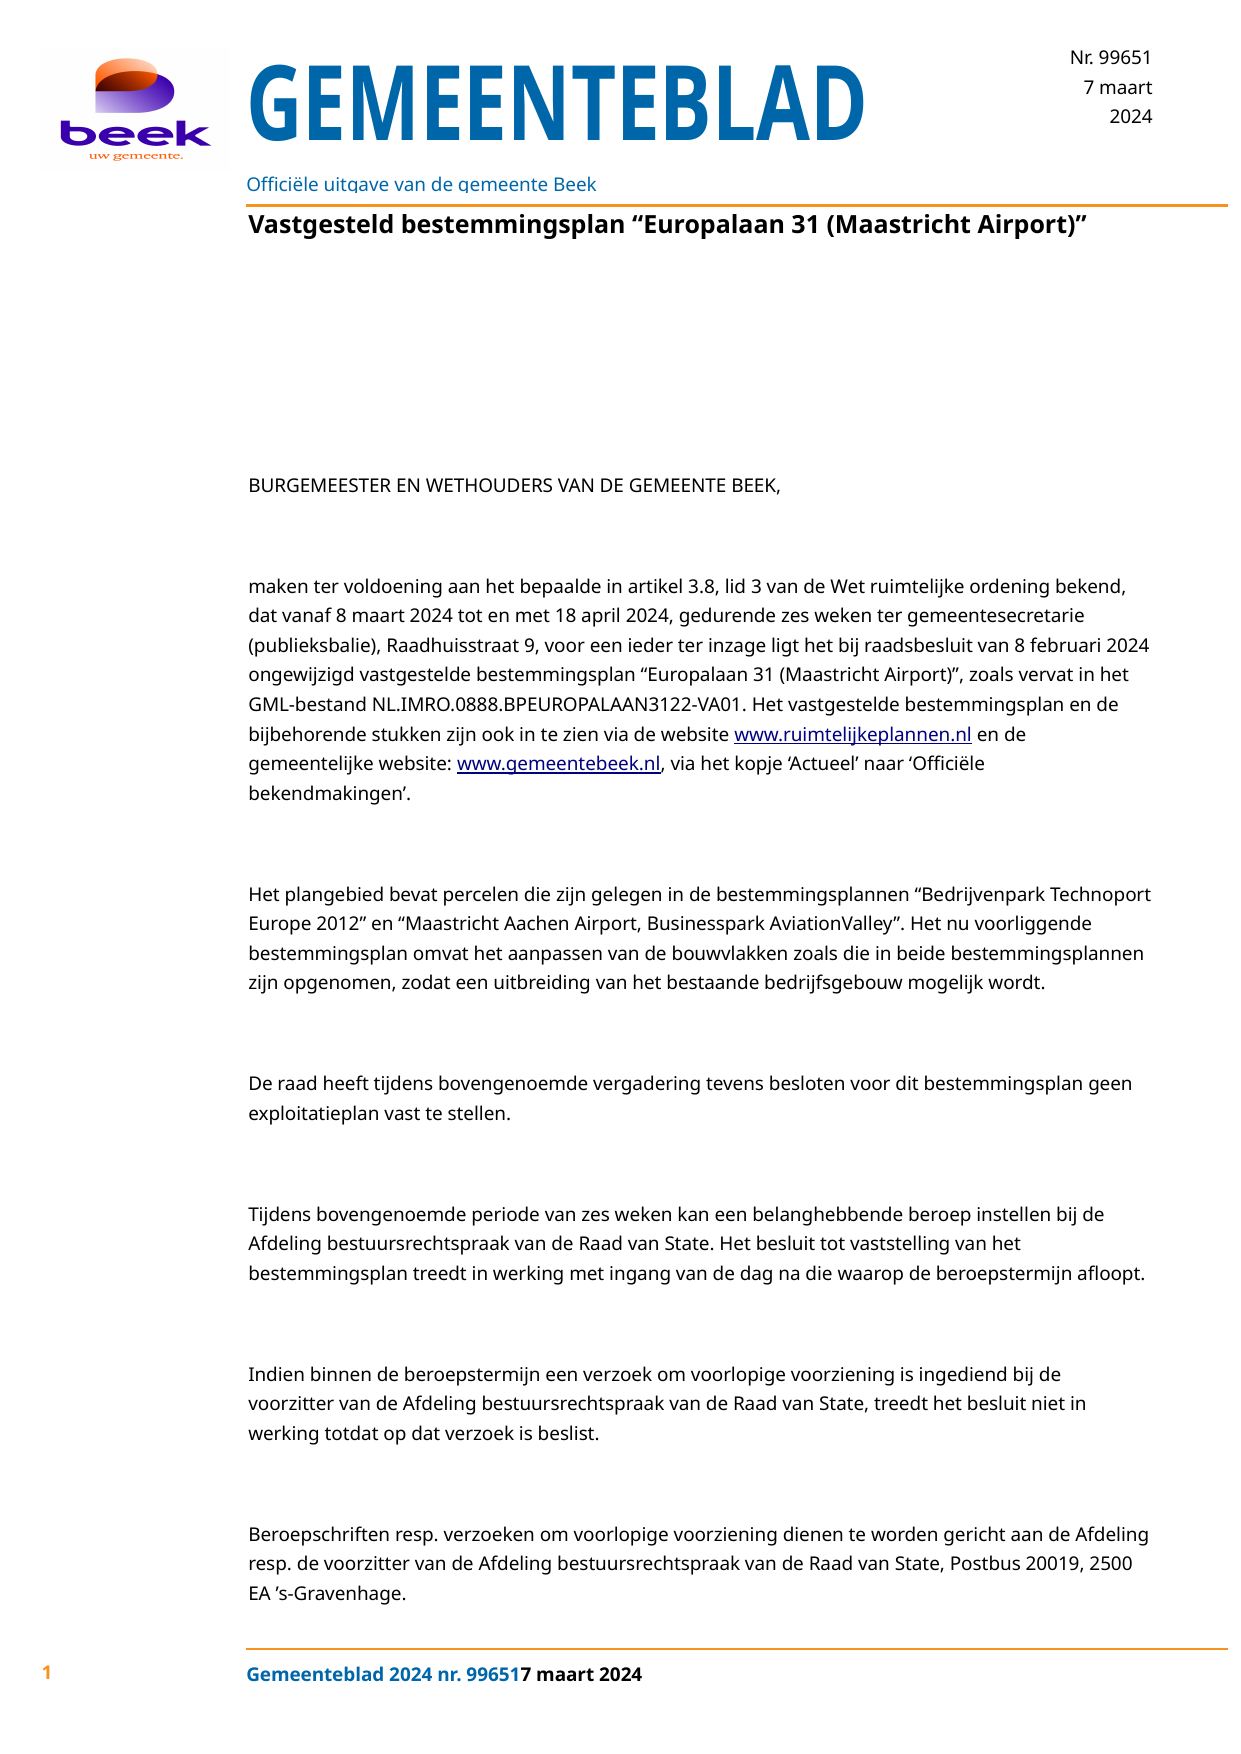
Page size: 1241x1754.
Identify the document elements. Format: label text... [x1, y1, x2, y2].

text Tijdens bovengenoemde periode van zes weken kan een belanghebbende beroep instellen bij de Afdeling bestuursrechtspraak van de Raad van State. Het besluit tot vaststelling van het bestemmingsplan treedt in werking met ingang van de dag na die waarop de beroepstermijn afloopt. [248, 1201, 1152, 1286]
text Beroepschriften resp. verzoeken om voorlopige voorziening dienen te worden gericht aan de Afdeling resp. de voorzitter van de Afdeling bestuursrechtspraak van de Raad van State, Postbus 20019, 2500 EA ’s-Gravenhage. [248, 1521, 1152, 1606]
text De raad heeft tijdens bovengenoemde vergadering tevens besloten voor dit bestemmingsplan geen exploitatieplan vast te stellen. [248, 1070, 1152, 1126]
text BURGEMEESTER EN WETHOUDERS VAN DE GEMEENTE BEEK, [248, 472, 1152, 498]
text Indien binnen de beroepstermijn een verzoek om voorlopige voorziening is ingediend bij de voorzitter van de Afdeling bestuursrechtspraak van de Raad van State, treedt het besluit niet in werking totdat op dat verzoek is beslist. [248, 1361, 1152, 1446]
text Vastgesteld bestemmingsplan “Europalaan 31 (Maastricht Airport)” [248, 207, 1152, 241]
text maken ter voldoening aan het bepaalde in artikel 3.8, lid 3 van de Wet ruimtelijke ordening bekend, dat vanaf 8 maart 2024 tot en met 18 april 2024, gedurende zes weken ter gemeentesecretarie (publieksbalie), Raadhuisstraat 9, voor een ieder ter inzage ligt het bij raadsbesluit van 8 februari 2024 ongewijzigd vastgestelde bestemmingsplan “Europalaan 31 (Maastricht Airport)”, zoals vervat in het GML-bestand NL.IMRO.0888.BPEUROPALAAN3122-VA01. Het vastgestelde bestemmingsplan en de bijbehorende stukken zijn ook in te zien via de website www.ruimtelijkeplannen.nl en de gemeentelijke website: www.gemeentebeek.nl, via het kopje ‘Actueel’ naar ‘Officiële bekendmakingen’. [248, 573, 1152, 806]
text Het plangebied bevat percelen die zijn gelegen in de bestemmingsplannen “Bedrijvenpark Technoport Europe 2012” en “Maastricht Aachen Airport, Businesspark AviationValley”. Het nu voorliggende bestemmingsplan omvat het aanpassen van de bouwvlakken zoals die in beide bestemmingsplannen zijn opgenomen, zodat een uitbreiding van het bestaande bedrijfsgebouw mogelijk wordt. [248, 881, 1152, 995]
picture [41, 47, 231, 172]
